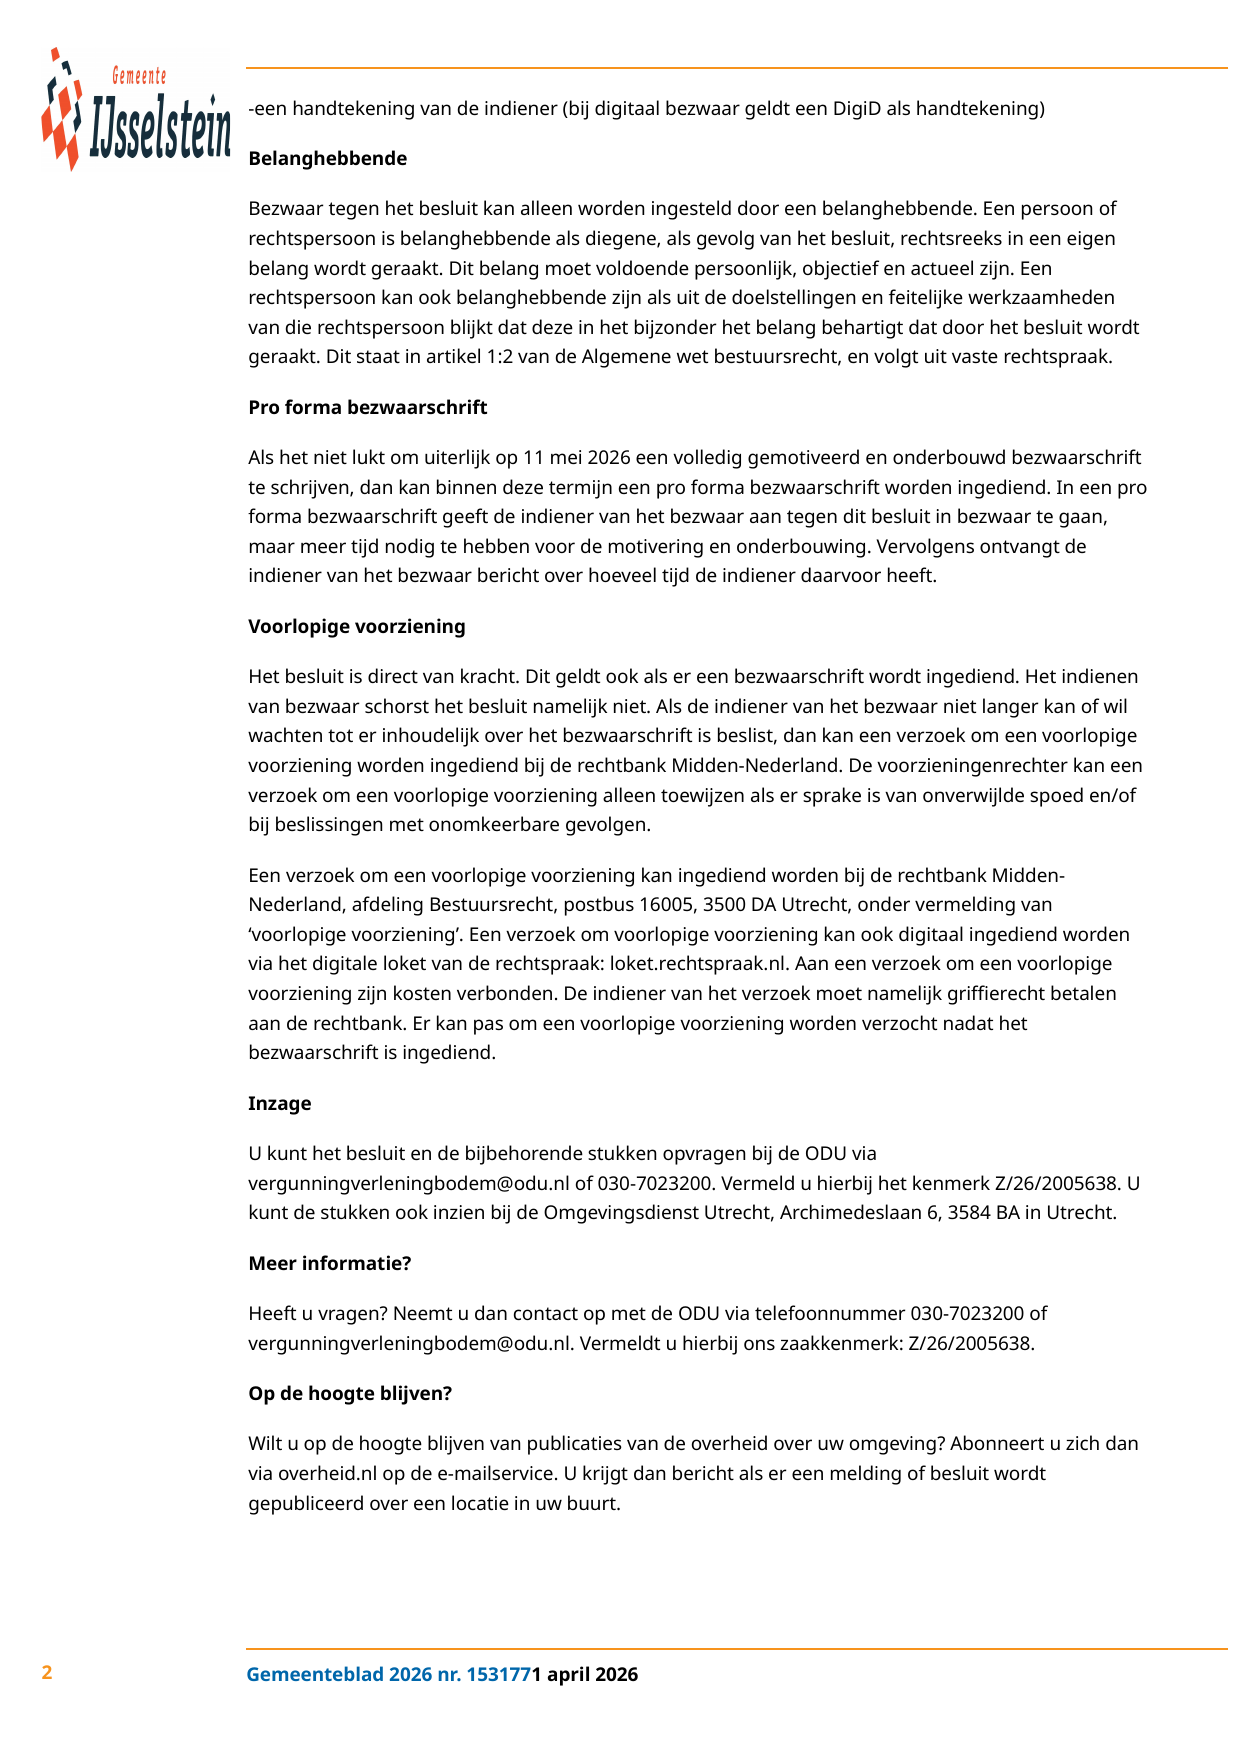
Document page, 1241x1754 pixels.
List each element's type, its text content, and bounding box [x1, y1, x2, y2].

text -een handtekening van de indiener (bij digitaal bezwaar geldt een DigiD als handtekening) [248, 95, 1152, 121]
picture [41, 47, 231, 172]
text Wilt u op de hoogte blijven van publicaties van de overheid over uw omgeving? Abonneert u zich dan via overheid.nl op de e-mailservice. U krijgt dan bericht als er een melding of besluit wordt gepubliceerd over een locatie in uw buurt. [248, 1431, 1152, 1516]
text Pro forma bezwaarschrift [248, 394, 1152, 420]
text Bezwaar tegen het besluit kan alleen worden ingesteld door een belanghebbende. Een persoon of rechtspersoon is belanghebbende als diegene, als gevolg van het besluit, rechtsreeks in een eigen belang wordt geraakt. Dit belang moet voldoende persoonlijk, objectief en actueel zijn. Een rechtspersoon kan ook belanghebbende zijn als uit de doelstellingen en feitelijke werkzaamheden van die rechtspersoon blijkt dat deze in het bijzonder het belang behartigt dat door het besluit wordt geraakt. Dit staat in artikel 1:2 van de Algemene wet bestuursrecht, en volgt uit vaste rechtspraak. [248, 196, 1152, 369]
text Een verzoek om een voorlopige voorziening kan ingediend worden bij de rechtbank Midden-Nederland, afdeling Bestuursrecht, postbus 16005, 3500 DA Utrecht, onder vermelding van ‘voorlopige voorziening’. Een verzoek om voorlopige voorziening kan ook digitaal ingediend worden via het digitale loket van de rechtspraak: loket.rechtspraak.nl. Aan een verzoek om een voorlopige voorziening zijn kosten verbonden. De indiener van het verzoek moet namelijk griffierecht betalen aan de rechtbank. Er kan pas om een voorlopige voorziening worden verzocht nadat het bezwaarschrift is ingediend. [248, 862, 1152, 1065]
text Meer informatie? [248, 1250, 1152, 1276]
text Als het niet lukt om uiterlijk op 11 mei 2026 een volledig gemotiveerd en onderbouwd bezwaarschrift te schrijven, dan kan binnen deze termijn een pro forma bezwaarschrift worden ingediend. In een pro forma bezwaarschrift geeft de indiener van het bezwaar aan tegen dit besluit in bezwaar te gaan, maar meer tijd nodig te hebben voor de motivering en onderbouwing. Vervolgens ontvangt de indiener van het bezwaar bericht over hoeveel tijd de indiener daarvoor heeft. [248, 444, 1152, 588]
text Belanghebbende [248, 145, 1152, 171]
text Voorlopige voorziening [248, 613, 1152, 639]
text U kunt het besluit en de bijbehorende stukken opvragen bij de ODU via vergunningverleningbodem@odu.nl of 030-7023200. Vermeld u hierbij het kenmerk Z/26/2005638. U kunt de stukken ook inzien bij de Omgevingsdienst Utrecht, Archimedeslaan 6, 3584 BA in Utrecht. [248, 1140, 1152, 1225]
text Inzage [248, 1090, 1152, 1116]
text Heeft u vragen? Neemt u dan contact op met de ODU via telefoonnummer 030-7023200 of vergunningverleningbodem@odu.nl. Vermeldt u hierbij ons zaakkenmerk: Z/26/2005638. [248, 1300, 1152, 1356]
text Op de hoogte blijven? [248, 1380, 1152, 1406]
text Het besluit is direct van kracht. Dit geldt ook als er een bezwaarschrift wordt ingediend. Het indienen van bezwaar schorst het besluit namelijk niet. Als de indiener van het bezwaar niet langer kan of wil wachten tot er inhoudelijk over het bezwaarschrift is beslist, dan kan een verzoek om een voorlopige voorziening worden ingediend bij de rechtbank Midden-Nederland. De voorzieningenrechter kan een verzoek om een voorlopige voorziening alleen toewijzen als er sprake is van onverwijlde spoed en/of bij beslissingen met onomkeerbare gevolgen. [248, 663, 1152, 837]
